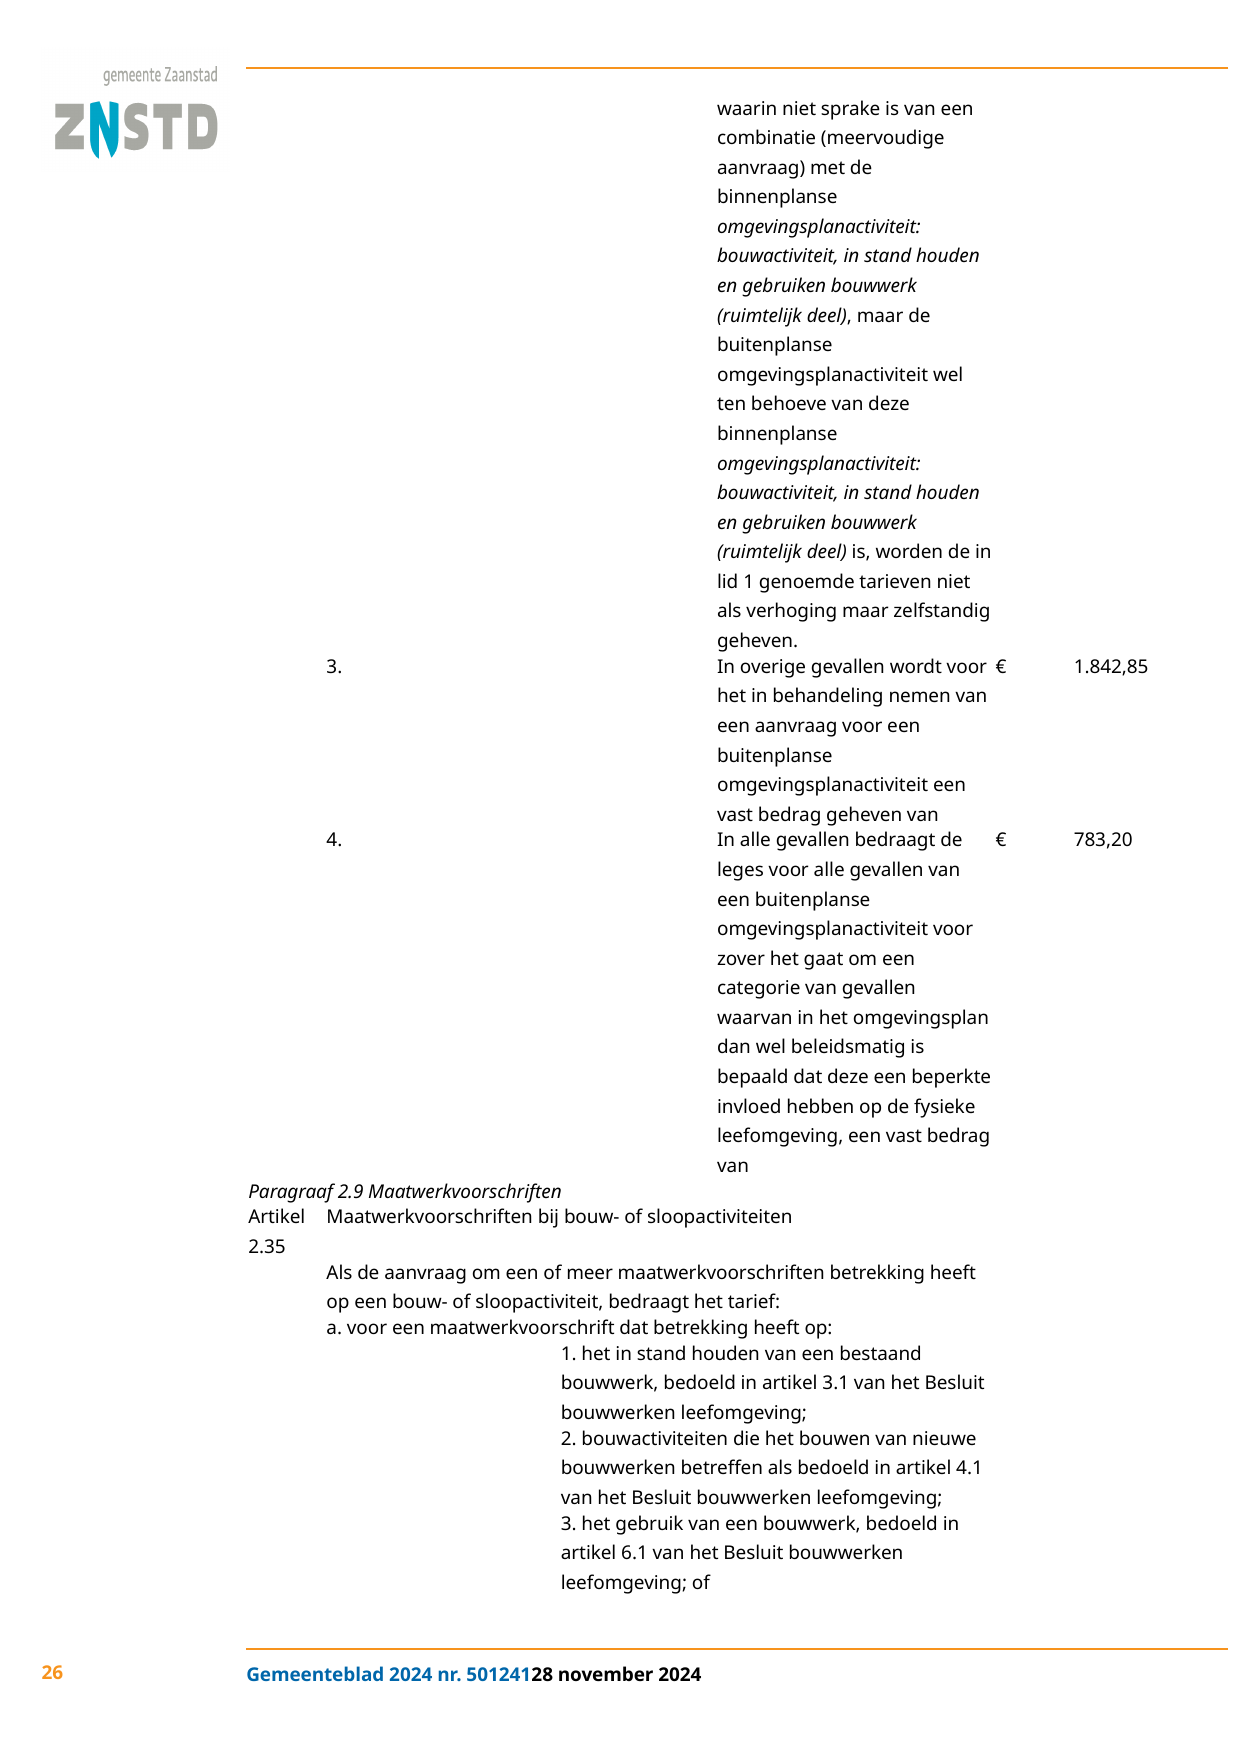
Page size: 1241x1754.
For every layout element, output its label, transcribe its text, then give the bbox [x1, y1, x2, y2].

table_cell [1074, 1259, 1152, 1314]
table_cell In overige gevallen wordt voor het in behandeling nemen van een aanvraag voor een buitenplanse omgevingsplanactiviteit een vast bedrag geheven van [717, 653, 995, 827]
table_cell [1074, 1425, 1152, 1510]
table_cell [248, 95, 326, 653]
table_cell [995, 1204, 1073, 1259]
table_cell [995, 1510, 1073, 1594]
table_cell a. voor een maatwerkvoorschrift dat betrekking heeft op: [326, 1314, 995, 1340]
table_cell Artikel 2.35 [248, 1204, 326, 1259]
table_cell 1.842,85 [1074, 653, 1152, 827]
table_cell [248, 827, 326, 1178]
table_cell [1074, 1314, 1152, 1340]
table_cell [995, 95, 1073, 653]
table_cell [995, 1259, 1073, 1314]
table_cell [1074, 95, 1152, 653]
table_cell 3. het gebruik van een bouwwerk, bedoeld in artikel 6.1 van het Besluit bouwwerken leefomgeving; of [561, 1510, 995, 1594]
table_cell waarin niet sprake is van een combinatie (meervoudige aanvraag) met de binnenplanse omgevingsplanactiviteit: bouwactiviteit, in stand houden en gebruiken bouwwerk (ruimtelijk deel), maar de buitenplanse omgevingsplanactiviteit wel ten behoeve van deze binnenplanse omgevingsplanactiviteit: bouwactiviteit, in stand houden en gebruiken bouwwerk (ruimtelijk deel) is, worden de in lid 1 genoemde tarieven niet als verhoging maar zelfstandig geheven. [717, 95, 995, 653]
table_cell [995, 1340, 1073, 1425]
table_cell [995, 1425, 1073, 1510]
table_cell [995, 1314, 1073, 1340]
table_cell [326, 1510, 561, 1594]
table_cell [248, 1259, 326, 1314]
table_cell 4. [326, 827, 717, 1178]
table_cell € [995, 827, 1073, 1178]
table_cell Als de aanvraag om een of meer maatwerkvoorschriften betrekking heeft op een bouw- of sloopactiviteit, bedraagt het tarief: [326, 1259, 995, 1314]
table_cell 783,20 [1074, 827, 1152, 1178]
table_cell Maatwerkvoorschriften bij bouw- of sloopactiviteiten [326, 1204, 995, 1259]
table_cell [995, 1178, 1073, 1203]
table_cell [326, 1340, 561, 1425]
table_cell Paragraaf 2.9 Maatwerkvoorschriften [248, 1178, 995, 1203]
table_cell [326, 1425, 561, 1510]
table_cell [1074, 1340, 1152, 1425]
table_cell [248, 1314, 326, 1340]
table_cell [248, 1510, 326, 1594]
picture [41, 47, 231, 172]
table_cell € [995, 653, 1073, 827]
table_cell [326, 95, 717, 653]
table_cell In alle gevallen bedraagt de leges voor alle gevallen van een buitenplanse omgevingsplanactiviteit voor zover het gaat om een categorie van gevallen waarvan in het omgevingsplan dan wel beleidsmatig is bepaald dat deze een beperkte invloed hebben op de fysieke leefomgeving, een vast bedrag van [717, 827, 995, 1178]
table_cell [1074, 1510, 1152, 1594]
table_cell [248, 1425, 326, 1510]
table_cell [1074, 1178, 1152, 1203]
table_cell [248, 1340, 326, 1425]
table_cell 1. het in stand houden van een bestaand bouwwerk, bedoeld in artikel 3.1 van het Besluit bouwwerken leefomgeving; [561, 1340, 995, 1425]
table_cell 3. [326, 653, 717, 827]
table_cell 2. bouwactiviteiten die het bouwen van nieuwe bouwwerken betreffen als bedoeld in artikel 4.1 van het Besluit bouwwerken leefomgeving; [561, 1425, 995, 1510]
table_cell [1074, 1204, 1152, 1259]
table_cell [248, 653, 326, 827]
